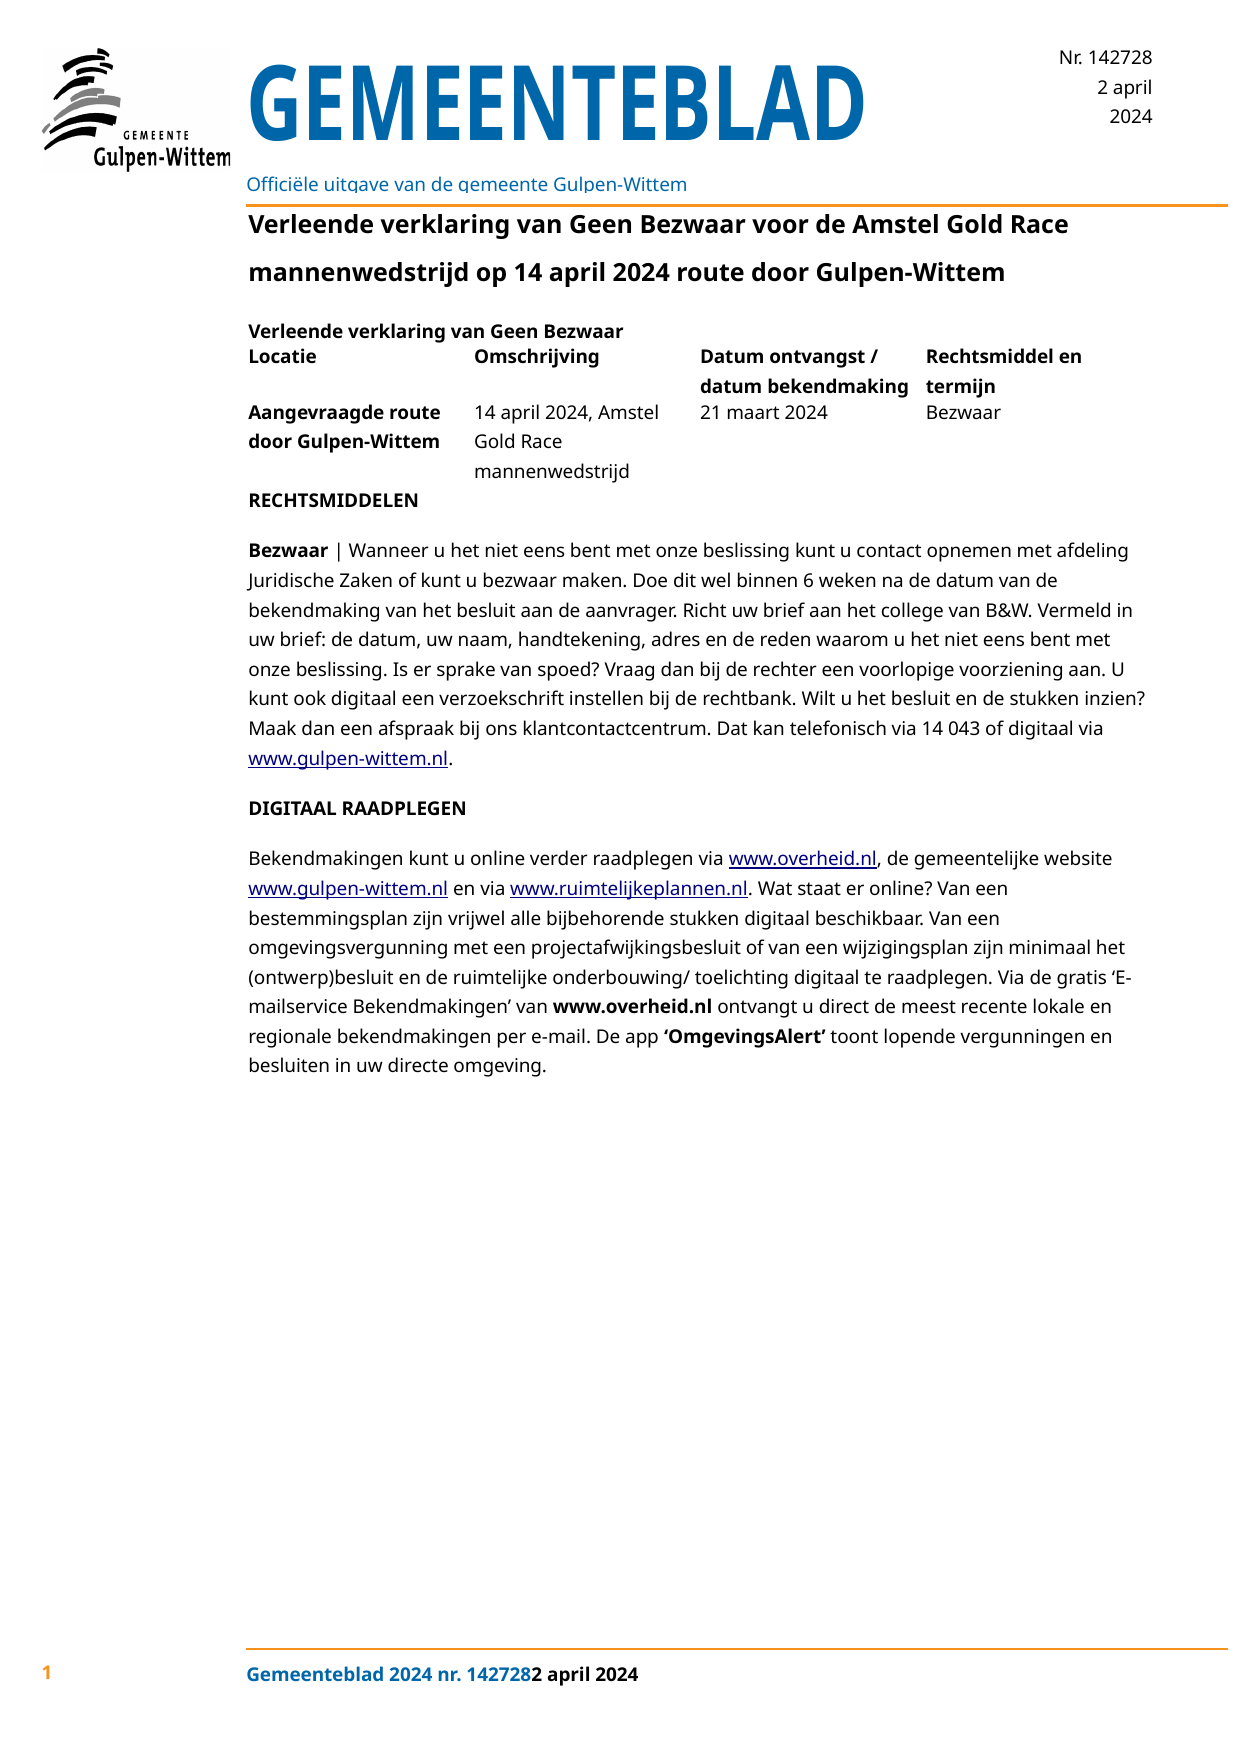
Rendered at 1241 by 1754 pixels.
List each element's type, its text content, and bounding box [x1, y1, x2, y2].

picture [41, 47, 231, 172]
table_cell Datum ontvangst / datum bekendmaking [700, 344, 926, 399]
text Verleende verklaring van Geen Bezwaar voor de Amstel Gold Race mannenwedstrijd op 14 april 2024 route door Gulpen-Wittem [248, 207, 1152, 288]
table_cell Aangevraagde route door Gulpen-Wittem [248, 399, 474, 484]
table_cell Locatie [248, 344, 474, 399]
text Bezwaar | Wanneer u het niet eens bent met onze beslissing kunt u contact opnemen met afdeling Juridische Zaken of kunt u bezwaar maken. Doe dit wel binnen 6 weken na de datum van de bekendmaking van het besluit aan de aanvrager. Richt uw brief aan het college van B&W. Vermeld in uw brief: de datum, uw naam, handtekening, adres en de reden waarom u het niet eens bent met onze beslissing. Is er sprake van spoed? Vraag dan bij de rechter een voorlopige voorziening aan. U kunt ook digitaal een verzoekschrift instellen bij de rechtbank. Wilt u het besluit en de stukken inzien? Maak dan een afspraak bij ons klantcontactcentrum. Dat kan telefonisch via 14 043 of digitaal via www.gulpen-wittem.nl. [248, 538, 1152, 770]
text Bekendmakingen kunt u online verder raadplegen via www.overheid.nl, de gemeentelijke website www.gulpen-wittem.nl en via www.ruimtelijkeplannen.nl. Wat staat er online? Van een bestemmingsplan zijn vrijwel alle bijbehorende stukken digitaal beschikbaar. Van een omgevingsvergunning met een projectafwijkingsbesluit of van een wijzigingsplan zijn minimaal het (ontwerp)besluit en de ruimtelijke onderbouwing/ toelichting digitaal te raadplegen. Via de gratis ‘E-mailservice Bekendmakingen’ van www.overheid.nl ontvangt u direct de meest recente lokale en regionale bekendmakingen per e-mail. De app ‘OmgevingsAlert’ toont lopende vergunningen en besluiten in uw directe omgeving. [248, 846, 1152, 1078]
table_cell Rechtsmiddel en termijn [926, 344, 1152, 399]
table_cell 14 april 2024, Amstel Gold Race mannenwedstrijd [474, 399, 700, 484]
text RECHTSMIDDELEN [248, 487, 1152, 513]
text DIGITAAL RAADPLEGEN [248, 795, 1152, 821]
table_cell Bezwaar [926, 399, 1152, 484]
table_cell 21 maart 2024 [700, 399, 926, 484]
table_header Verleende verklaring van Geen Bezwaar [248, 318, 1152, 344]
table_cell Omschrijving [474, 344, 700, 399]
